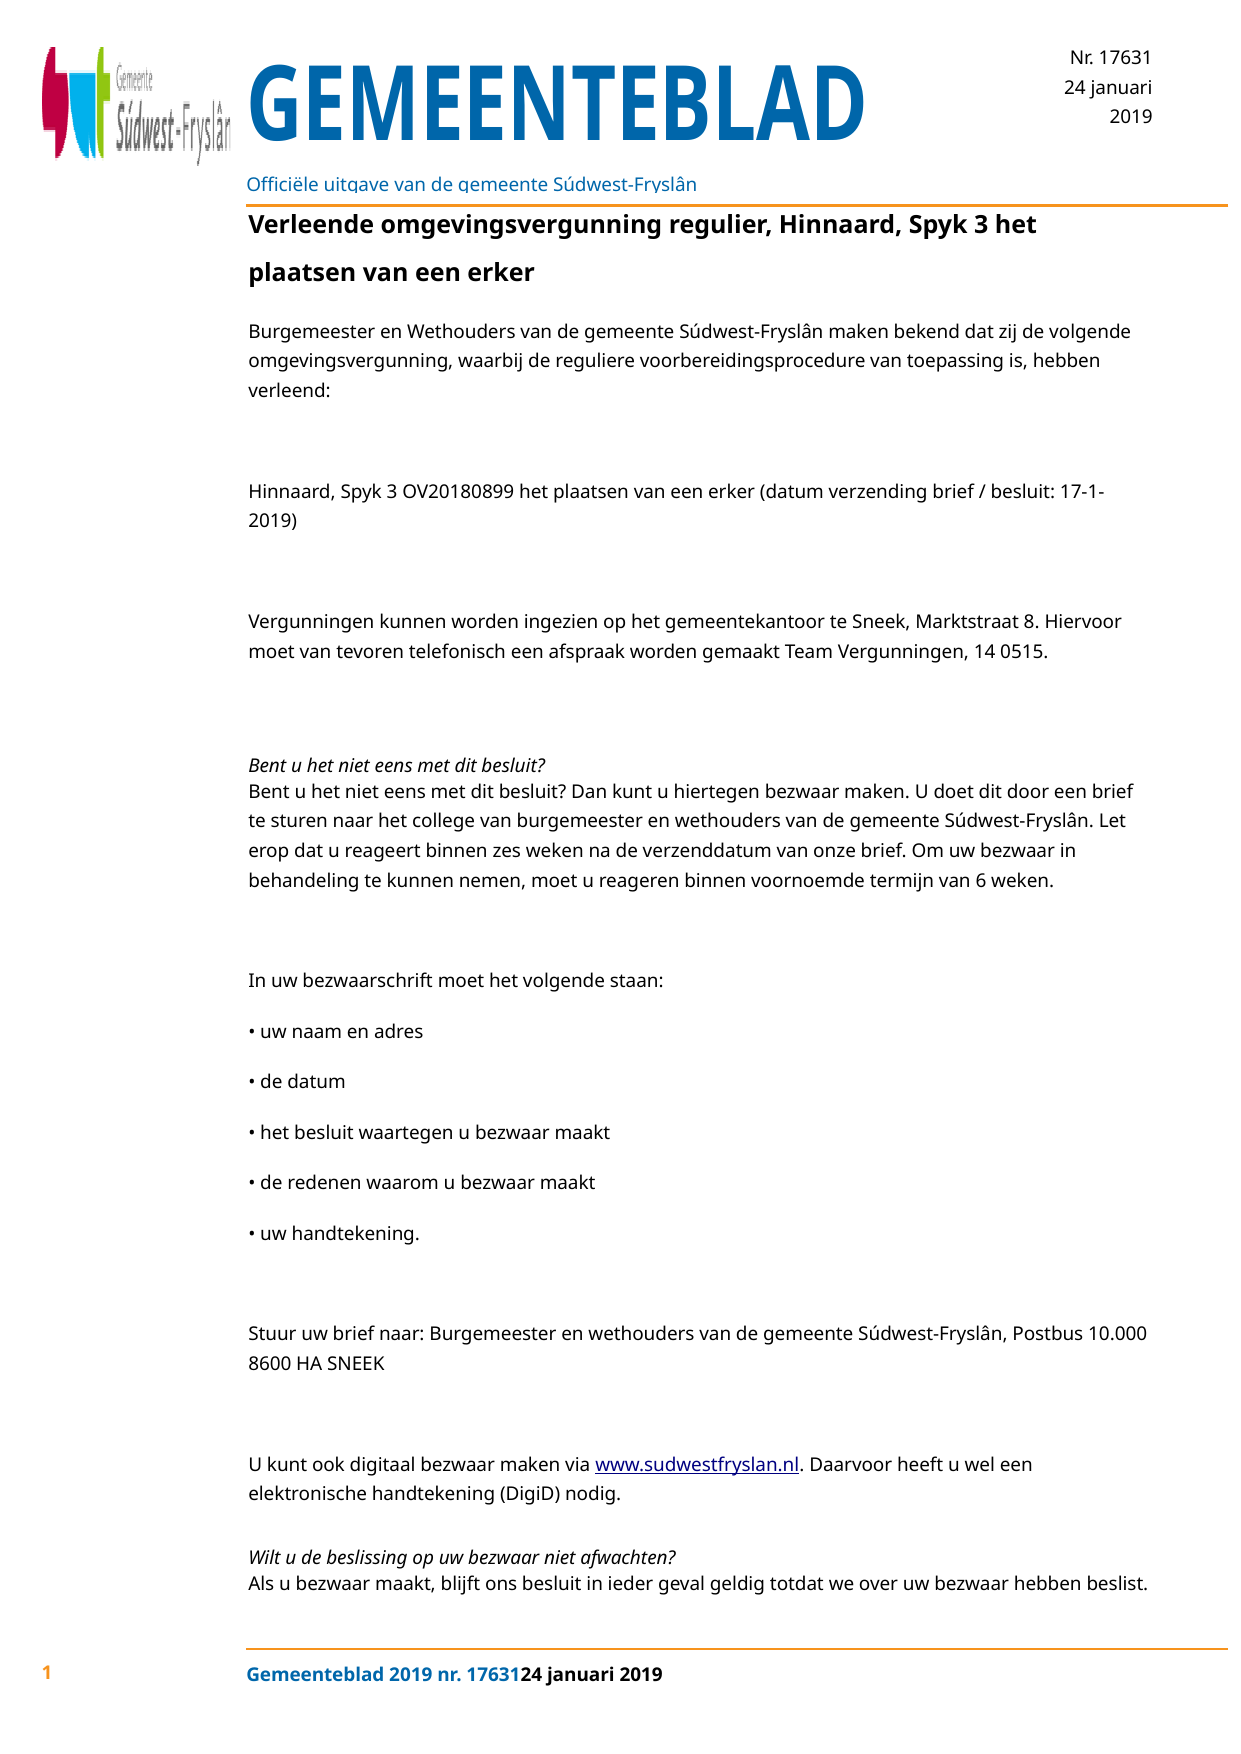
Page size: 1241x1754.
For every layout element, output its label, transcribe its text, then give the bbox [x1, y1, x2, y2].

text • uw naam en adres [248, 1018, 1152, 1044]
text Vergunningen kunnen worden ingezien op het gemeentekantoor te Sneek, Marktstraat 8. Hiervoor moet van tevoren telefonisch een afspraak worden gemaakt Team Vergunningen, 14 0515. [248, 608, 1152, 664]
text • het besluit waartegen u bezwaar maakt [248, 1119, 1152, 1144]
text Burgemeester en Wethouders van de gemeente Súdwest-Fryslân maken bekend dat zij de volgende omgevingsvergunning, waarbij de reguliere voorbereidingsprocedure van toepassing is, hebben verleend: [248, 318, 1152, 403]
text U kunt ook digitaal bezwaar maken via www.sudwestfryslan.nl. Daarvoor heeft u wel een elektronische handtekening (DigiD) nodig. [248, 1451, 1152, 1506]
text Bent u het niet eens met dit besluit? Dan kunt u hiertegen bezwaar maken. U doet dit door een brief te sturen naar het college van burgemeester en wethouders van de gemeente Súdwest-Fryslân. Let erop dat u reageert binnen zes weken na de verzenddatum van onze brief. Om uw bezwaar in behandeling te kunnen nemen, moet u reageren binnen voornoemde termijn van 6 weken. [248, 778, 1152, 892]
text Bent u het niet eens met dit besluit? [248, 752, 1152, 778]
text Als u bezwaar maakt, blijft ons besluit in ieder geval geldig totdat we over uw bezwaar hebben beslist. [248, 1570, 1152, 1596]
text • uw handtekening. [248, 1220, 1152, 1245]
text • de datum [248, 1068, 1152, 1094]
text In uw bezwaarschrift moet het volgende staan: [248, 968, 1152, 993]
text Verleende omgevingsvergunning regulier, Hinnaard, Spyk 3 het plaatsen van een erker [248, 207, 1152, 288]
picture [41, 47, 231, 172]
text • de redenen waarom u bezwaar maakt [248, 1169, 1152, 1195]
text Wilt u de beslissing op uw bezwaar niet afwachten? [248, 1544, 1152, 1570]
text Hinnaard, Spyk 3 OV20180899 het plaatsen van een erker (datum verzending brief / besluit: 17-1-2019) [248, 478, 1152, 533]
text Stuur uw brief naar: Burgemeester en wethouders van de gemeente Súdwest-Fryslân, Postbus 10.000 8600 HA SNEEK [248, 1321, 1152, 1376]
